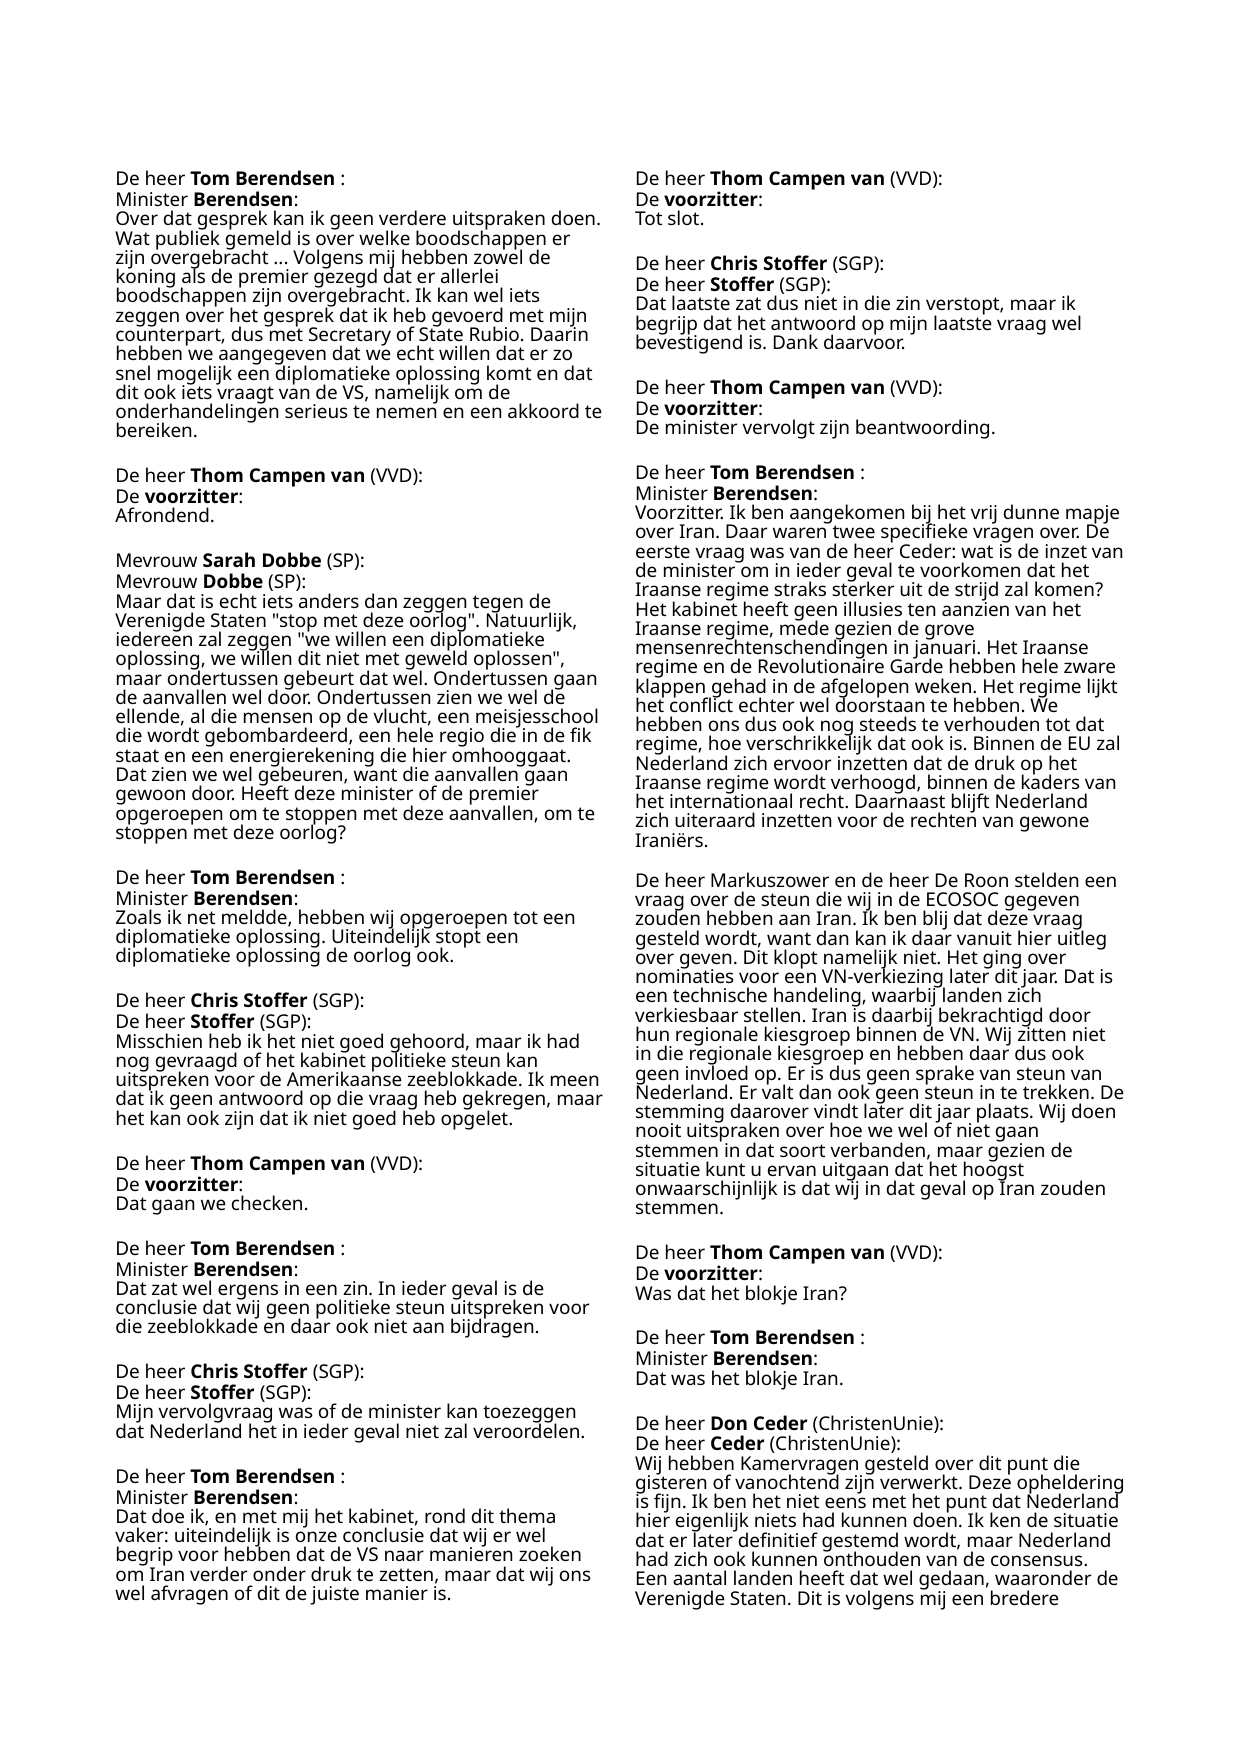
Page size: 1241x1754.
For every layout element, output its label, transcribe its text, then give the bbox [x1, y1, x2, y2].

text De heer Chris Stoffer (SGP): [115, 988, 605, 1013]
text Dat zat wel ergens in een zin. In ieder geval is de conclusie dat wij geen politieke steun uitspreken voor die zeeblokkade en daar ook niet aan bijdragen. [115, 1280, 605, 1338]
text Minister Berendsen: [115, 1261, 605, 1280]
text Maar dat is echt iets anders dan zeggen tegen de Verenigde Staten "stop met deze oorlog". Natuurlijk, iedereen zal zeggen "we willen een diplomatieke oplossing, we willen dit niet met geweld oplossen", maar ondertussen gebeurt dat wel. Ondertussen gaan de aanvallen wel door. Ondertussen zien we wel de ellende, al die mensen op de vlucht, een meisjesschool die wordt gebombardeerd, een hele regio die in de fik staat en een energierekening die hier omhooggaat. Dat zien we wel gebeuren, want die aanvallen gaan gewoon door. Heeft deze minister of de premier opgeroepen om te stoppen met deze aanvallen, om te stoppen met deze oorlog? [115, 593, 605, 843]
text Minister Berendsen: [635, 1350, 1125, 1369]
text Wij hebben Kamervragen gesteld over dit punt die gisteren of vanochtend zijn verwerkt. Deze opheldering is fijn. Ik ben het niet eens met het punt dat Nederland hier eigenlijk niets had kunnen doen. Ik ken de situatie dat er later definitief gestemd wordt, maar Nederland had zich ook kunnen onthouden van de consensus. Een aantal landen heeft dat wel gedaan, waaronder de Verenigde Staten. Dit is volgens mij een bredere [635, 1455, 1125, 1609]
text De heer Tom Berendsen : [115, 165, 605, 191]
text Dat doe ik, en met mij het kabinet, rond dit thema vaker: uiteindelijk is onze conclusie dat wij er wel begrip voor hebben dat de VS naar manieren zoeken om Iran verder onder druk te zetten, maar dat wij ons wel afvragen of dit de juiste manier is. [115, 1508, 605, 1604]
text De heer Tom Berendsen : [115, 864, 605, 890]
text Minister Berendsen: [115, 1489, 605, 1508]
text Dat gaan we checken. [115, 1195, 605, 1214]
text De heer Don Ceder (ChristenUnie): [635, 1410, 1125, 1435]
text Dat laatste zat dus niet in die zin verstopt, maar ik begrijp dat het antwoord op mijn laatste vraag wel bevestigend is. Dank daarvoor. [635, 295, 1125, 353]
text Tot slot. [635, 210, 1125, 229]
text De heer Ceder (ChristenUnie): [635, 1435, 1125, 1455]
text Over dat gesprek kan ik geen verdere uitspraken doen. Wat publiek gemeld is over welke boodschappen er zijn overgebracht ... Volgens mij hebben zowel de koning als de premier gezegd dat er allerlei boodschappen zijn overgebracht. Ik kan wel iets zeggen over het gesprek dat ik heb gevoerd met mijn counterpart, dus met Secretary of State Rubio. Daarin hebben we aangegeven dat we echt willen dat er zo snel mogelijk een diplomatieke oplossing komt en dat dit ook iets vraagt van de VS, namelijk om de onderhandelingen serieus te nemen en een akkoord te bereiken. [115, 210, 605, 442]
text De minister vervolgt zijn beantwoording. [635, 419, 1125, 438]
text De voorzitter: [635, 191, 1125, 210]
text Zoals ik net meldde, hebben wij opgeroepen tot een diplomatieke oplossing. Uiteindelijk stopt een diplomatieke oplossing de oorlog ook. [115, 909, 605, 967]
text De heer Thom Campen van (VVD): [635, 1239, 1125, 1265]
text De heer Stoffer (SGP): [115, 1013, 605, 1033]
text Afrondend. [115, 507, 605, 527]
text Minister Berendsen: [635, 485, 1125, 504]
text De heer Stoffer (SGP): [115, 1384, 605, 1403]
text Voorzitter. Ik ben aangekomen bij het vrij dunne mapje over Iran. Daar waren twee specifieke vragen over. De eerste vraag was van de heer Ceder: wat is de inzet van de minister om in ieder geval te voorkomen dat het Iraanse regime straks sterker uit de strijd zal komen? Het kabinet heeft geen illusies ten aanzien van het Iraanse regime, mede gezien de grove mensenrechtenschendingen in januari. Het Iraanse regime en de Revolutionaire Garde hebben hele zware klappen gehad in de afgelopen weken. Het regime lijkt het conflict echter wel doorstaan te hebben. We hebben ons dus ook nog steeds te verhouden tot dat regime, hoe verschrikkelijk dat ook is. Binnen de EU zal Nederland zich ervoor inzetten dat de druk op het Iraanse regime wordt verhoogd, binnen de kaders van het internationaal recht. Daarnaast blijft Nederland zich uiteraard inzetten voor de rechten van gewone Iraniërs. [635, 504, 1125, 851]
text De heer Thom Campen van (VVD): [635, 374, 1125, 400]
text De heer Tom Berendsen : [635, 1324, 1125, 1350]
text De heer Thom Campen van (VVD): [635, 165, 1125, 191]
text Mevrouw Sarah Dobbe (SP): [115, 548, 605, 573]
text De voorzitter: [115, 488, 605, 507]
text De heer Chris Stoffer (SGP): [115, 1358, 605, 1384]
text De heer Stoffer (SGP): [635, 276, 1125, 295]
text De voorzitter: [635, 400, 1125, 419]
text Minister Berendsen: [115, 191, 605, 210]
text De voorzitter: [635, 1265, 1125, 1284]
text Misschien heb ik het niet goed gehoord, maar ik had nog gevraagd of het kabinet politieke steun kan uitspreken voor de Amerikaanse zeeblokkade. Ik meen dat ik geen antwoord op die vraag heb gekregen, maar het kan ook zijn dat ik niet goed heb opgelet. [115, 1033, 605, 1129]
text Minister Berendsen: [115, 890, 605, 909]
text De heer Tom Berendsen : [115, 1463, 605, 1489]
text De heer Thom Campen van (VVD): [115, 462, 605, 488]
text Mevrouw Dobbe (SP): [115, 573, 605, 593]
text De voorzitter: [115, 1176, 605, 1195]
text De heer Markuszower en de heer De Roon stelden een vraag over de steun die wij in de ECOSOC gegeven zouden hebben aan Iran. Ik ben blij dat deze vraag gesteld wordt, want dan kan ik daar vanuit hier uitleg over geven. Dit klopt namelijk niet. Het ging over nominaties voor een VN-verkiezing later dit jaar. Dat is een technische handeling, waarbij landen zich verkiesbaar stellen. Iran is daarbij bekrachtigd door hun regionale kiesgroep binnen de VN. Wij zitten niet in die regionale kiesgroep en hebben daar dus ook geen invloed op. Er is dus geen sprake van steun van Nederland. Er valt dan ook geen steun in te trekken. De stemming daarover vindt later dit jaar plaats. Wij doen nooit uitspraken over hoe we wel of niet gaan stemmen in dat soort verbanden, maar gezien de situatie kunt u ervan uitgaan dat het hoogst onwaarschijnlijk is dat wij in dat geval op Iran zouden stemmen. [635, 872, 1125, 1219]
text De heer Tom Berendsen : [115, 1235, 605, 1261]
text Was dat het blokje Iran? [635, 1284, 1125, 1304]
text De heer Chris Stoffer (SGP): [635, 250, 1125, 276]
text Dat was het blokje Iran. [635, 1369, 1125, 1389]
text De heer Thom Campen van (VVD): [115, 1150, 605, 1176]
text De heer Tom Berendsen : [635, 459, 1125, 485]
text Mijn vervolgvraag was of de minister kan toezeggen dat Nederland het in ieder geval niet zal veroordelen. [115, 1403, 605, 1442]
